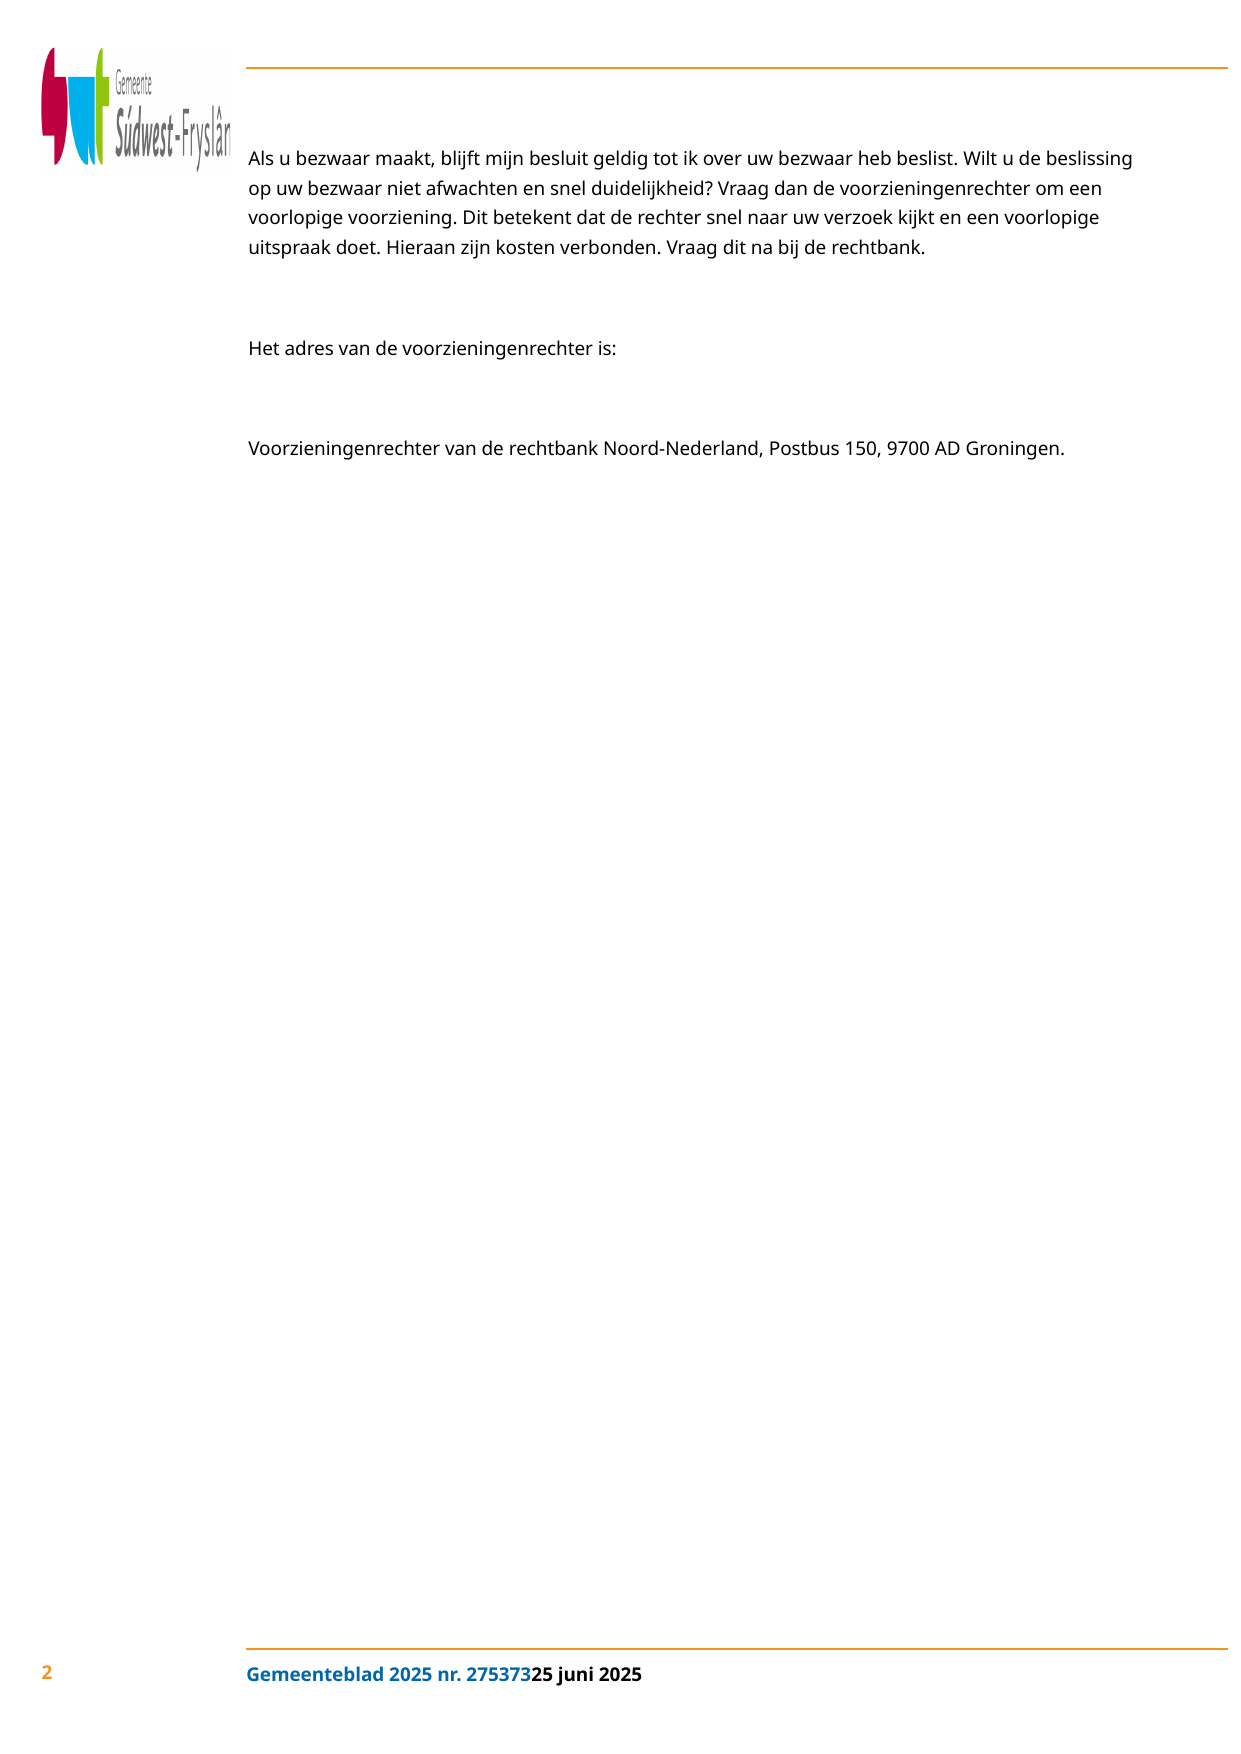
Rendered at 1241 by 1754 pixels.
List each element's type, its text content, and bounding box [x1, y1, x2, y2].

picture [41, 47, 231, 172]
text Als u bezwaar maakt, blijft mijn besluit geldig tot ik over uw bezwaar heb beslist. Wilt u de beslissing op uw bezwaar niet afwachten en snel duidelijkheid? Vraag dan de voorzieningenrechter om een voorlopige voorziening. Dit betekent dat de rechter snel naar uw verzoek kijkt en een voorlopige uitspraak doet. Hieraan zijn kosten verbonden. Vraag dit na bij de rechtbank. [248, 145, 1152, 260]
text Het adres van de voorzieningenrechter is: [248, 335, 1152, 361]
text Voorzieningenrechter van de rechtbank Noord-Nederland, Postbus 150, 9700 AD Groningen. [248, 436, 1152, 461]
